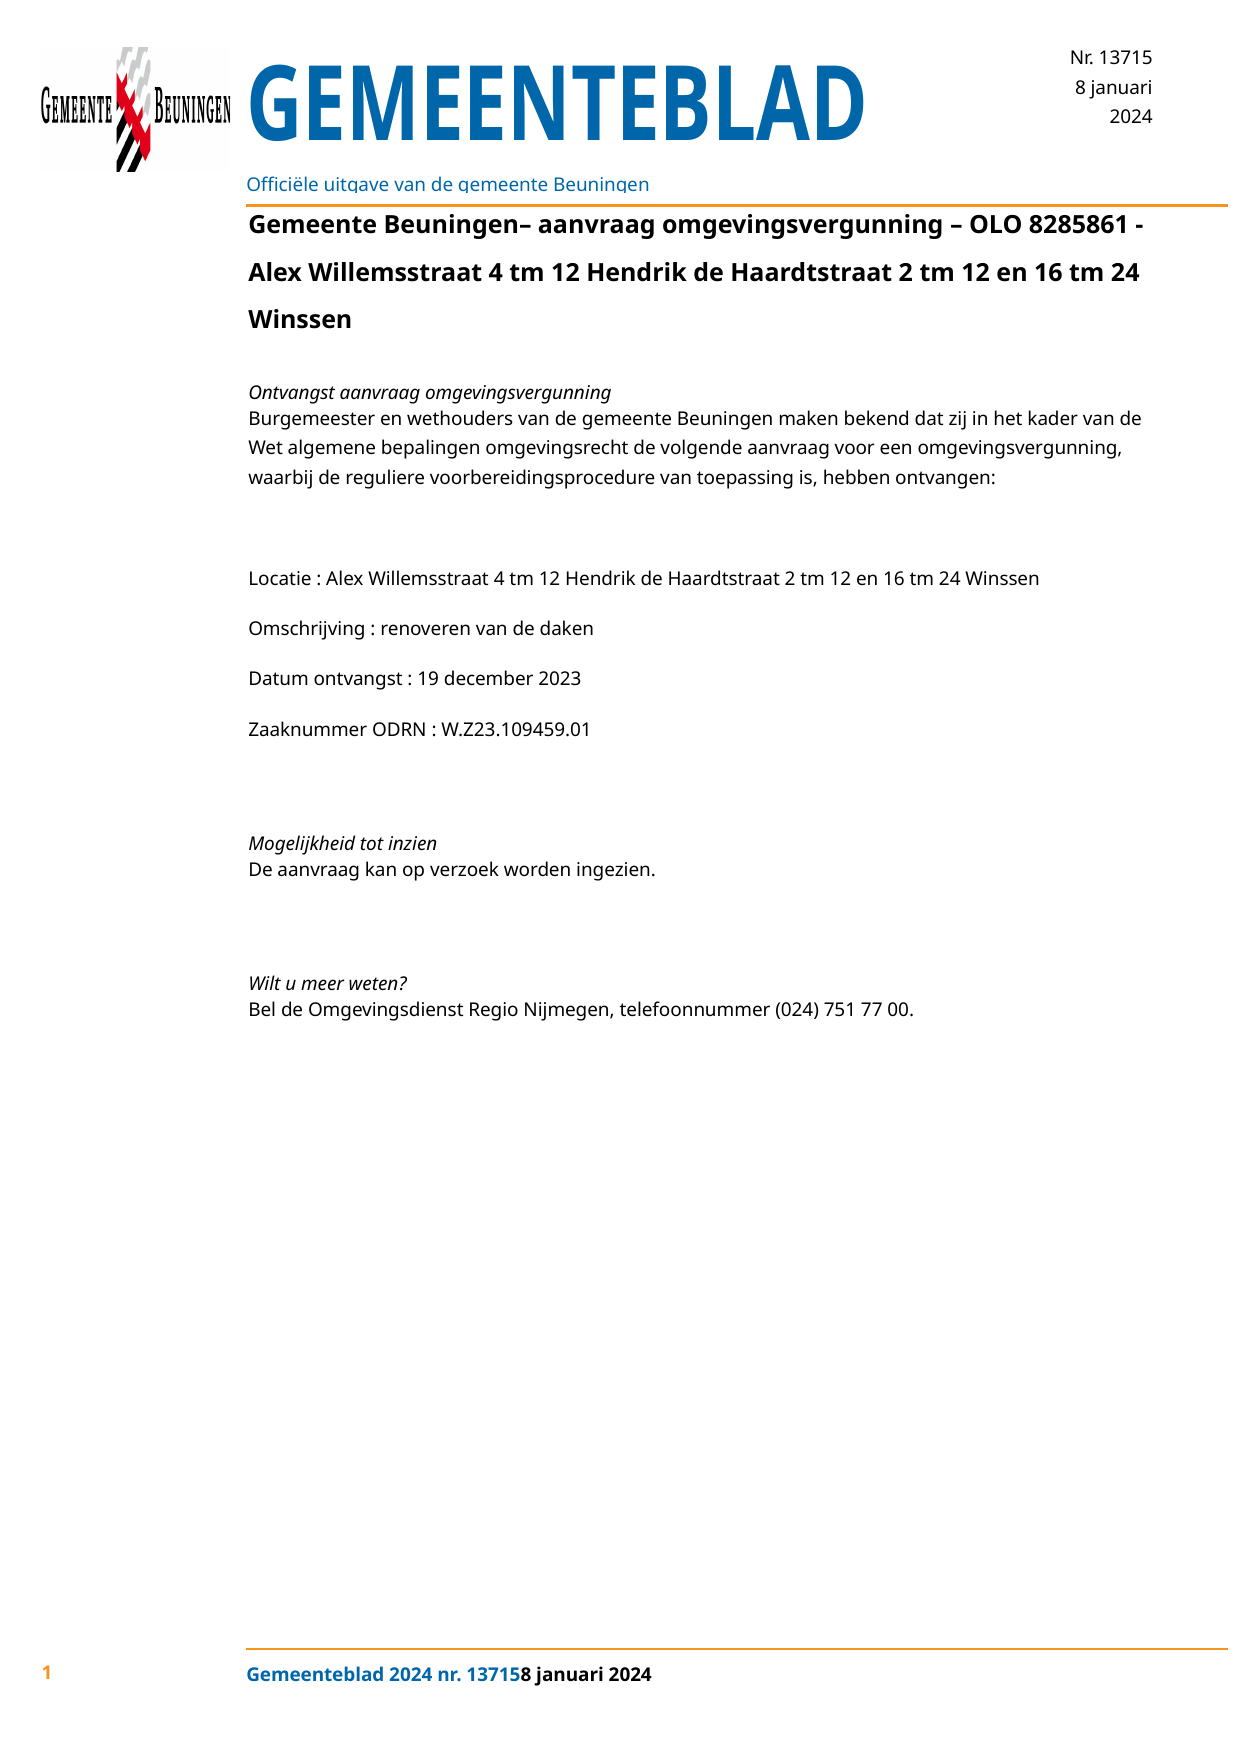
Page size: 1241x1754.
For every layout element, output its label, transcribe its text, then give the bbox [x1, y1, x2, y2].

text Locatie : Alex Willemsstraat 4 tm 12 Hendrik de Haardtstraat 2 tm 12 en 16 tm 24 Winssen [248, 565, 1152, 591]
text Mogelijkheid tot inzien [248, 830, 1152, 856]
text Burgemeester en wethouders van de gemeente Beuningen maken bekend dat zij in het kader van de Wet algemene bepalingen omgevingsrecht de volgende aanvraag voor een omgevingsvergunning, waarbij de reguliere voorbereidingsprocedure van toepassing is, hebben ontvangen: [248, 405, 1152, 490]
text Bel de Omgevingsdienst Regio Nijmegen, telefoonnummer (024) 751 77 00. [248, 996, 1152, 1022]
text Ontvangst aanvraag omgevingsvergunning [248, 379, 1152, 405]
text Gemeente Beuningen– aanvraag omgevingsvergunning – OLO 8285861 - Alex Willemsstraat 4 tm 12 Hendrik de Haardtstraat 2 tm 12 en 16 tm 24 Winssen [248, 207, 1152, 336]
picture [41, 47, 231, 172]
text Omschrijving : renoveren van de daken [248, 615, 1152, 641]
text De aanvraag kan op verzoek worden ingezien. [248, 856, 1152, 882]
text Zaaknummer ODRN : W.Z23.109459.01 [248, 716, 1152, 742]
text Wilt u meer weten? [248, 971, 1152, 996]
text Datum ontvangst : 19 december 2023 [248, 666, 1152, 691]
